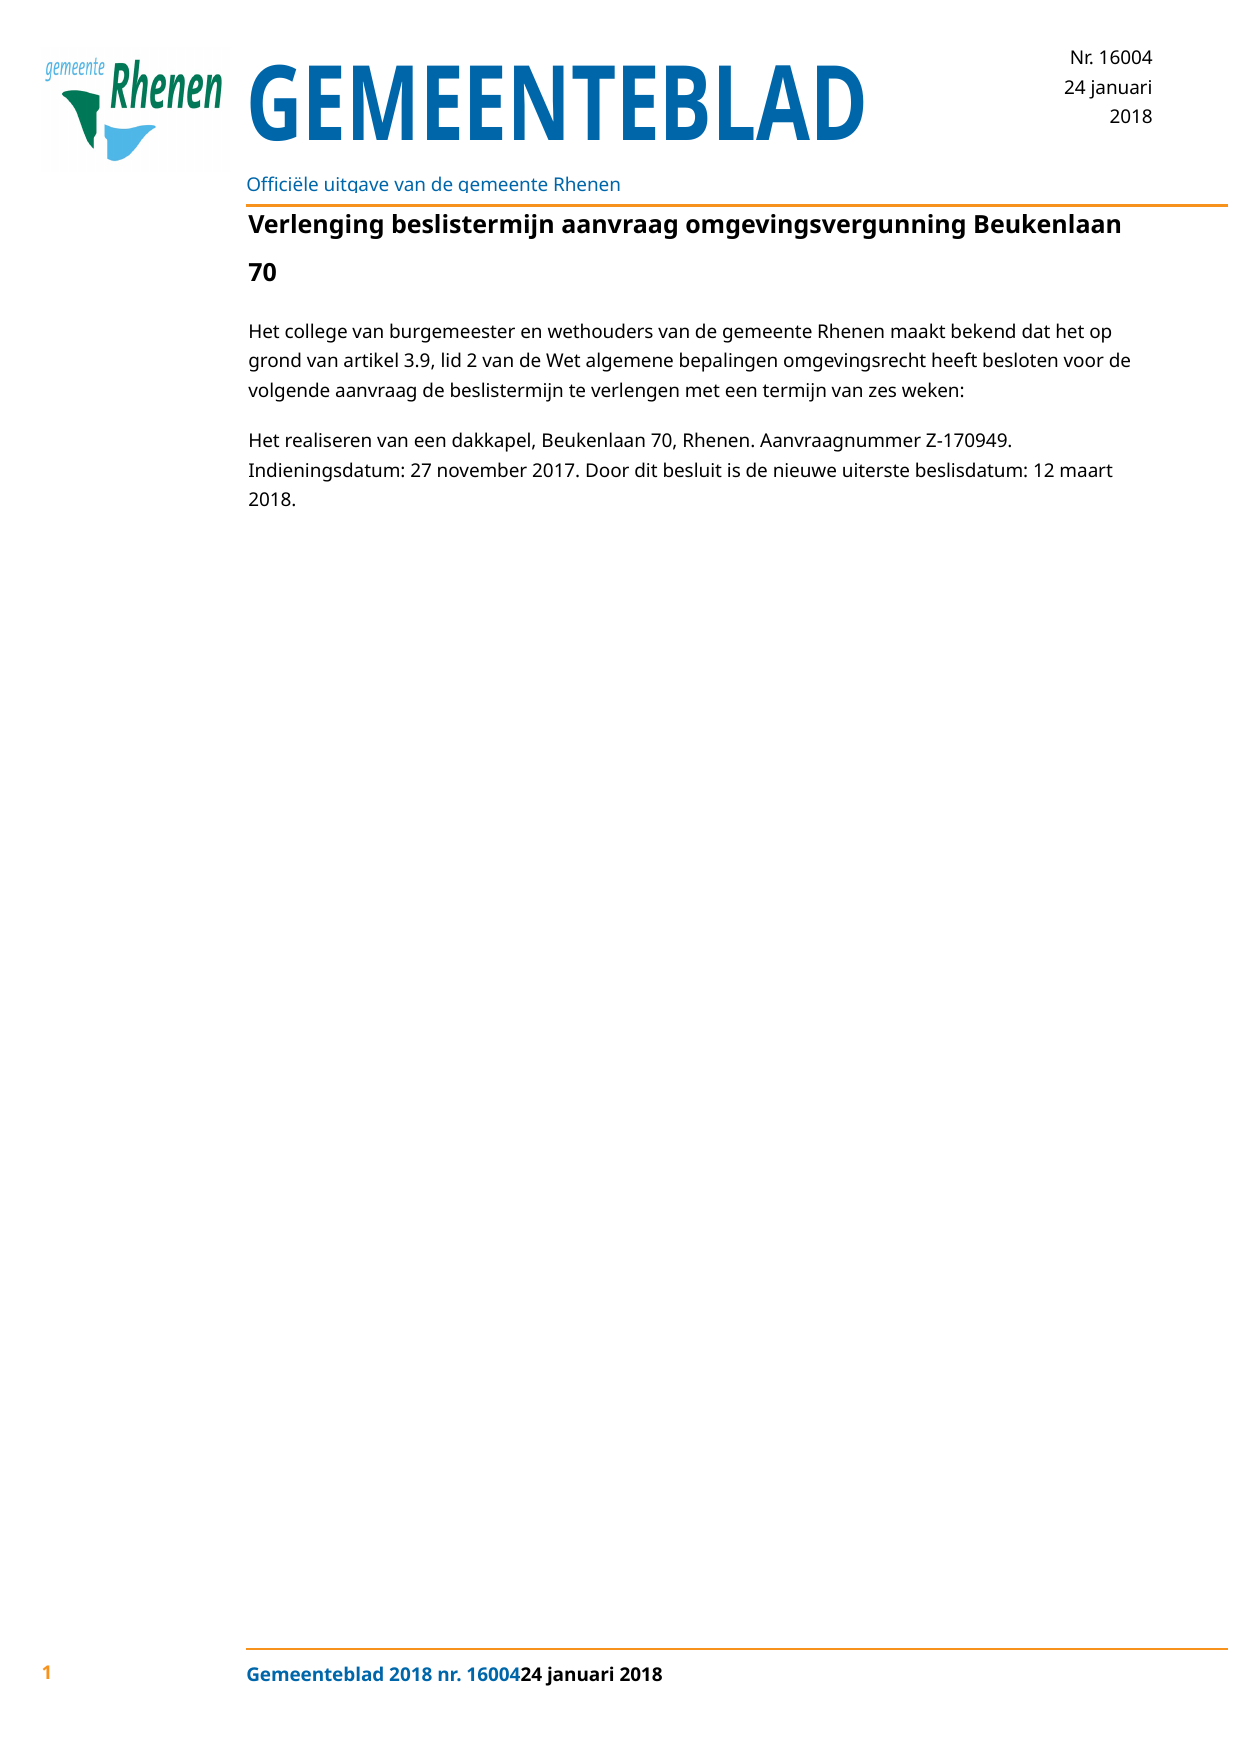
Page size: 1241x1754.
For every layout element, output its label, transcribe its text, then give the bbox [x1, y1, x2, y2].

text Het realiseren van een dakkapel, Beukenlaan 70, Rhenen. Aanvraagnummer Z-170949. Indieningsdatum: 27 november 2017. Door dit besluit is de nieuwe uiterste beslisdatum: 12 maart 2018. [248, 427, 1152, 512]
picture [41, 47, 231, 172]
text Verlenging beslistermijn aanvraag omgevingsvergunning Beukenlaan 70 [248, 207, 1152, 288]
text Het college van burgemeester en wethouders van de gemeente Rhenen maakt bekend dat het op grond van artikel 3.9, lid 2 van de Wet algemene bepalingen omgevingsrecht heeft besloten voor de volgende aanvraag de beslistermijn te verlengen met een termijn van zes weken: [248, 318, 1152, 403]
